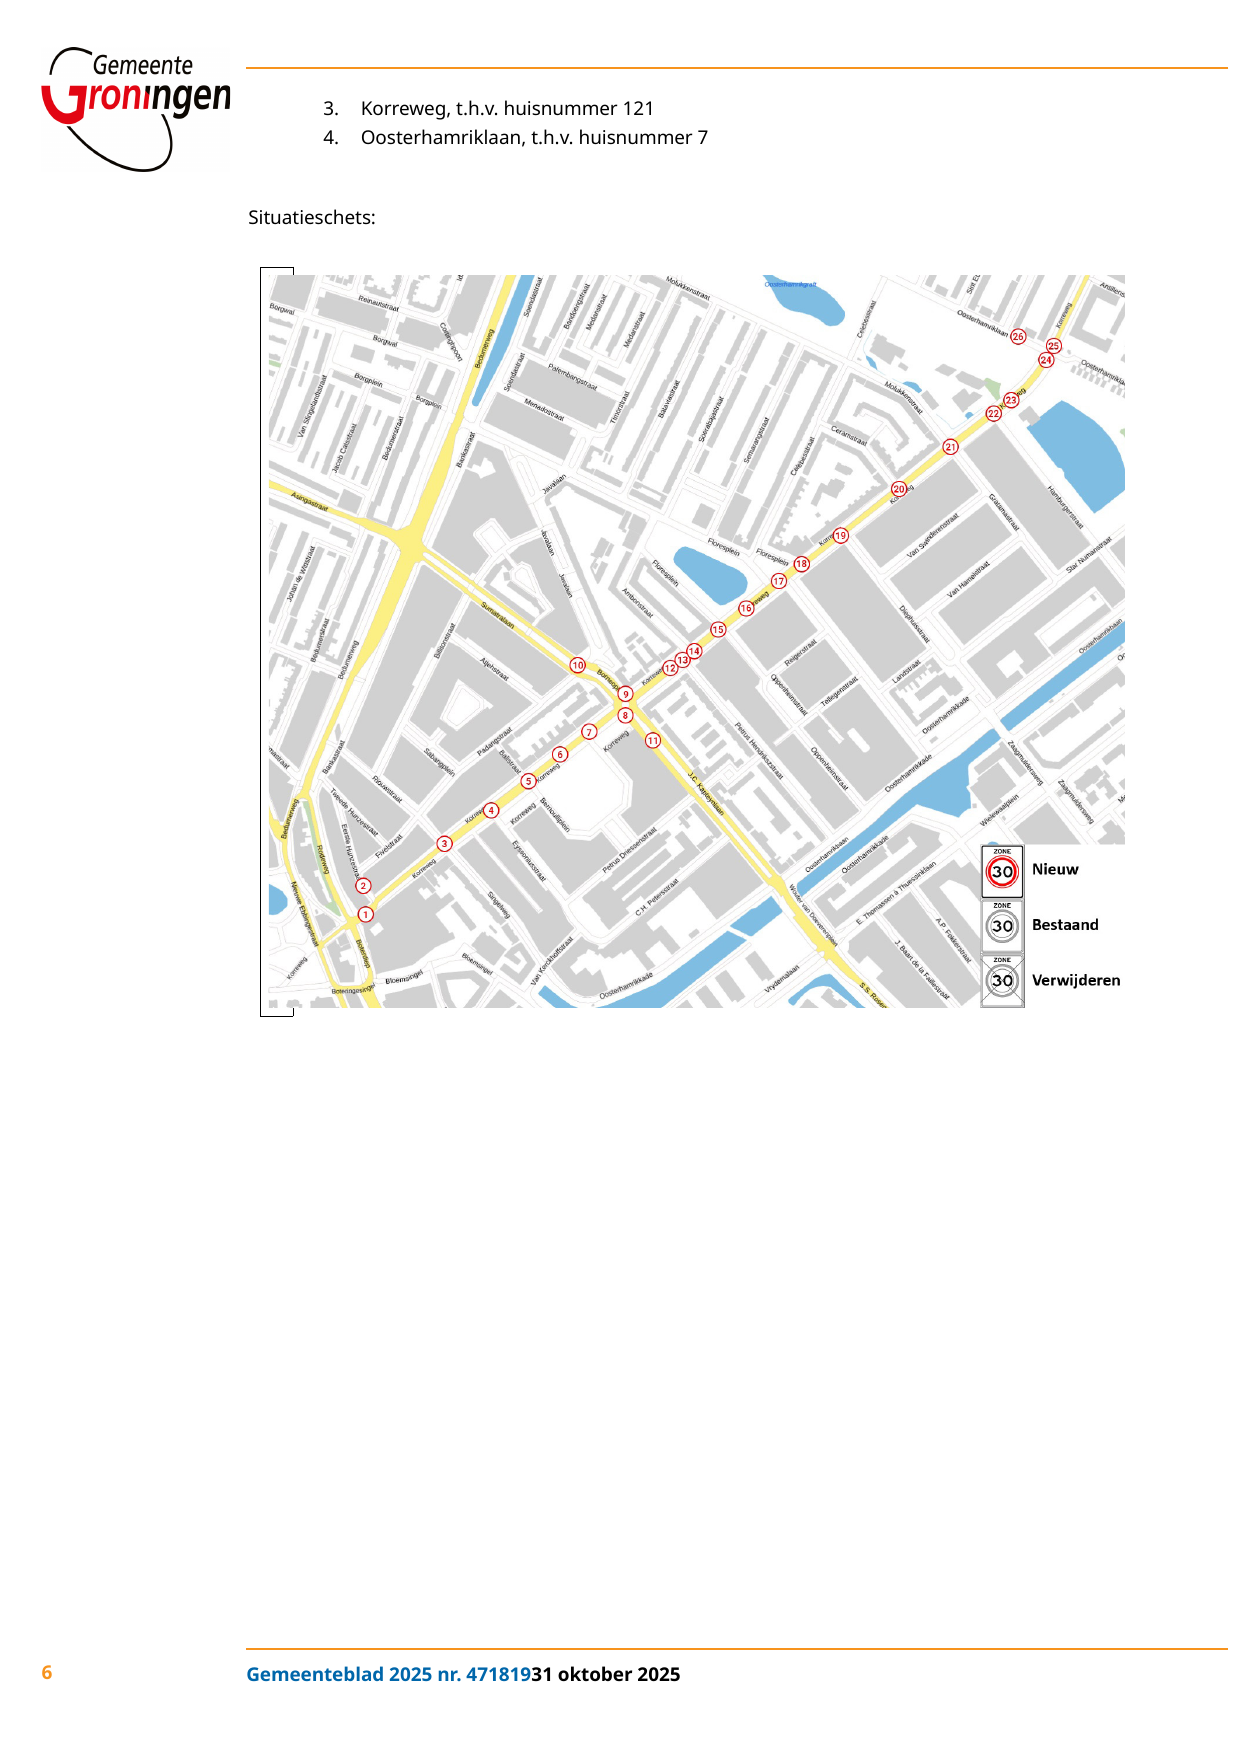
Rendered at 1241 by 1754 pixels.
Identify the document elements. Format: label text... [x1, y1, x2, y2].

list Oosterhamriklaan, t.h.v. huisnummer 7 [323, 124, 1152, 150]
picture [268, 275, 1125, 1008]
picture [41, 47, 231, 172]
list Korreweg, t.h.v. huisnummer 121 [323, 95, 1152, 121]
text Situatieschets: [248, 204, 1152, 230]
